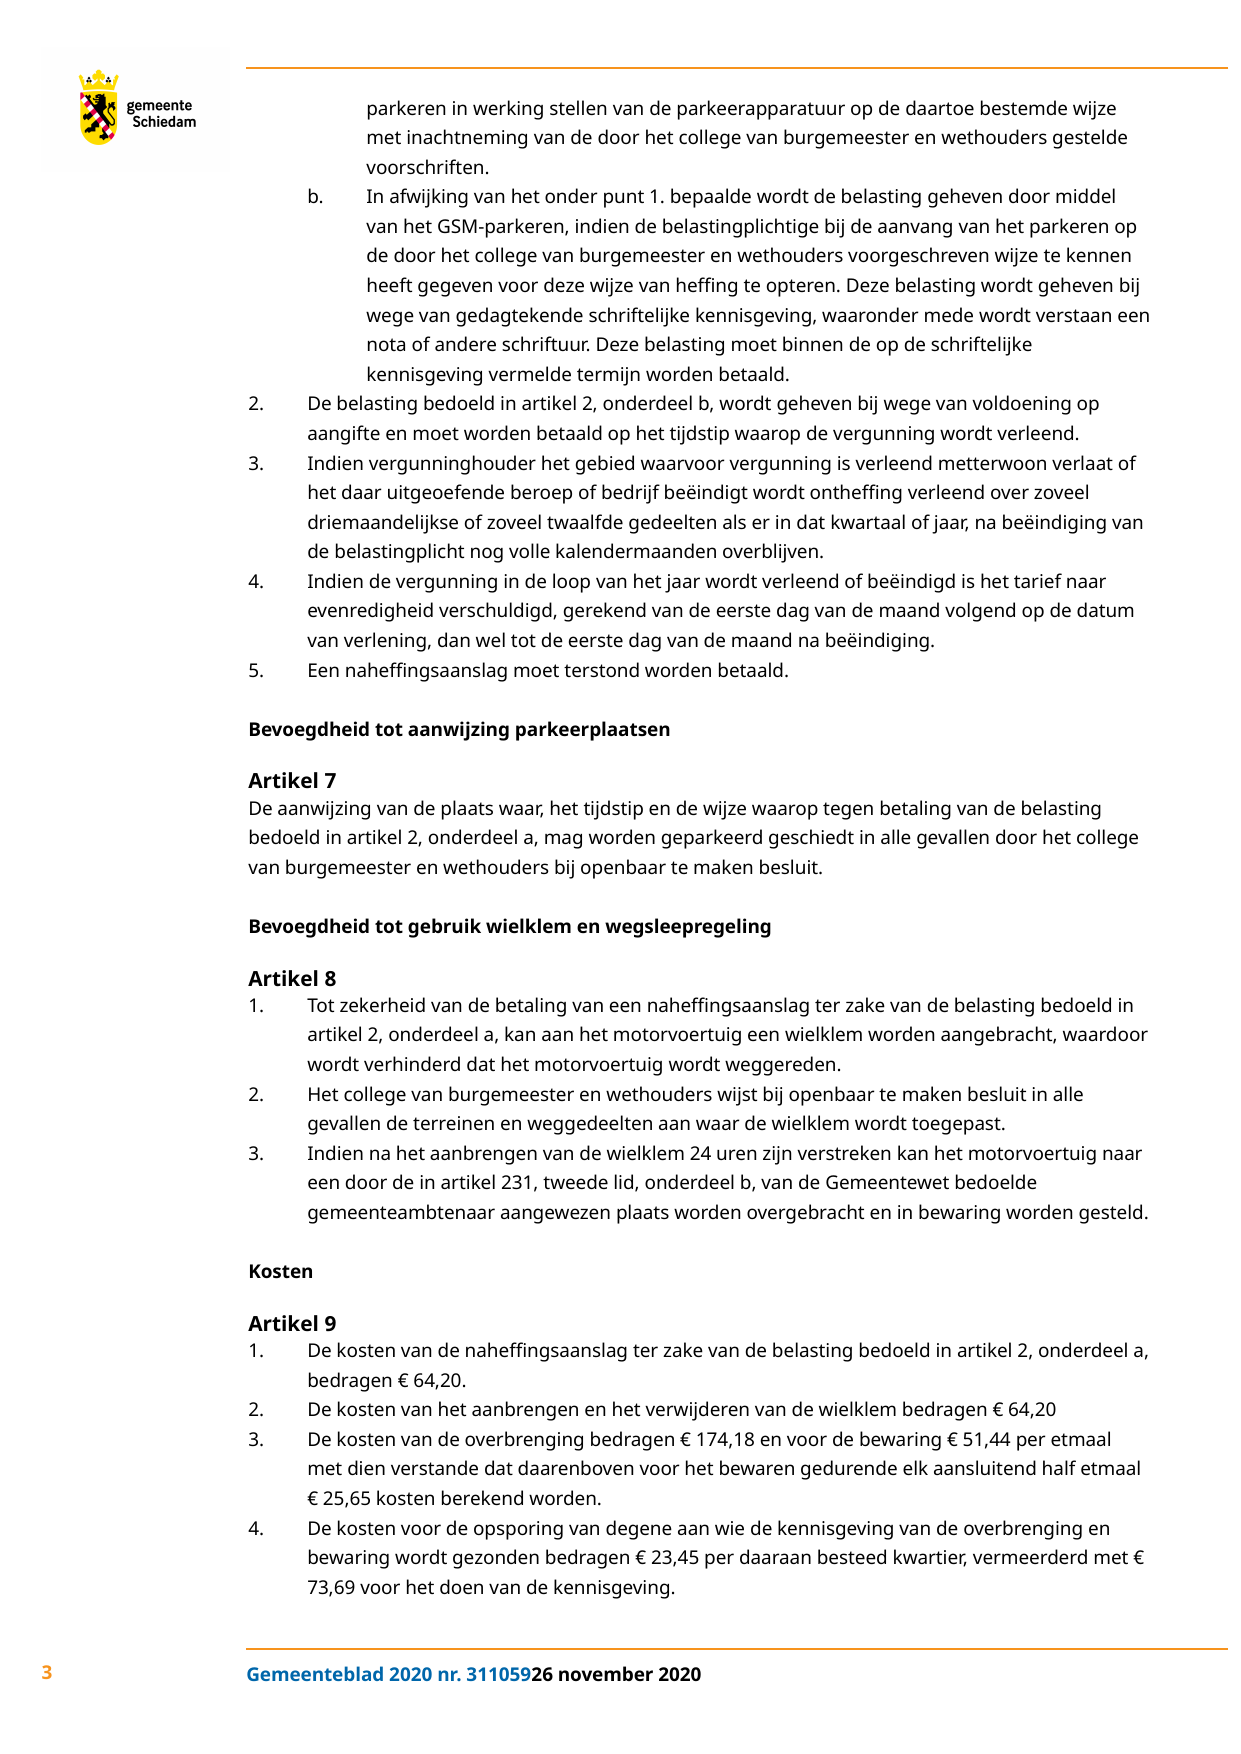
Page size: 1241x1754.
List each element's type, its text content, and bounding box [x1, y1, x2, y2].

text Bevoegdheid tot aanwijzing parkeerplaatsen [248, 716, 1152, 742]
text Artikel 7 [248, 766, 1152, 795]
list Indien na het aanbrengen van de wielklem 24 uren zijn verstreken kan het motorvoertuig naar een door de in artikel 231, tweede lid, onderdeel b, van de Gemeentewet bedoelde gemeenteambtenaar aangewezen plaats worden overgebracht en in bewaring worden gesteld. [248, 1140, 1152, 1225]
list De kosten voor de opsporing van degene aan wie de kennisgeving van de overbrenging en bewaring wordt gezonden bedragen € 23,45 per daaraan besteed kwartier, vermeerderd met € 73,69 voor het doen van de kennisgeving. [248, 1515, 1152, 1599]
text Bevoegdheid tot gebruik wielklem en wegsleepregeling [248, 913, 1152, 939]
text De aanwijzing van de plaats waar, het tijdstip en de wijze waarop tegen betaling van de belasting bedoeld in artikel 2, onderdeel a, mag worden geparkeerd geschiedt in alle gevallen door het college van burgemeester en wethouders bij openbaar te maken besluit. [248, 795, 1152, 880]
list De kosten van de naheffingsaanslag ter zake van de belasting bedoeld in artikel 2, onderdeel a, bedragen € 64,20. [248, 1337, 1152, 1392]
list Indien de vergunning in de loop van het jaar wordt verleend of beëindigd is het tarief naar evenredigheid verschuldigd, gerekend van de eerste dag van de maand volgend op de datum van verlening, dan wel tot de eerste dag van de maand na beëindiging. [248, 568, 1152, 653]
list Indien vergunninghouder het gebied waarvoor vergunning is verleend metterwoon verlaat of het daar uitgeoefende beroep of bedrijf beëindigt wordt ontheffing verleend over zoveel driemaandelijkse of zoveel twaalfde gedeelten als er in dat kwartaal of jaar, na beëindiging van de belastingplicht nog volle kalendermaanden overblijven. [248, 450, 1152, 564]
list parkeren in werking stellen van de parkeerapparatuur op de daartoe bestemde wijze met inachtneming van de door het college van burgemeester en wethouders gestelde voorschriften. [307, 95, 1152, 180]
list Een naheffingsaanslag moet terstond worden betaald. [248, 657, 1152, 683]
text Artikel 9 [248, 1309, 1152, 1337]
picture [41, 47, 231, 172]
list Tot zekerheid van de betaling van een naheffingsaanslag ter zake van de belasting bedoeld in artikel 2, onderdeel a, kan aan het motorvoertuig een wielklem worden aangebracht, waardoor wordt verhinderd dat het motorvoertuig wordt weggereden. [248, 992, 1152, 1077]
list De belasting bedoeld in artikel 2, onderdeel b, wordt geheven bij wege van voldoening op aangifte en moet worden betaald op het tijdstip waarop de vergunning wordt verleend. [248, 391, 1152, 446]
text Artikel 8 [248, 964, 1152, 992]
list Het college van burgemeester en wethouders wijst bij openbaar te maken besluit in alle gevallen de terreinen en weggedeelten aan waar de wielklem wordt toegepast. [248, 1081, 1152, 1136]
list De kosten van de overbrenging bedragen € 174,18 en voor de bewaring € 51,44 per etmaal met dien verstande dat daarenboven voor het bewaren gedurende elk aansluitend half etmaal € 25,65 kosten berekend worden. [248, 1426, 1152, 1511]
list De kosten van het aanbrengen en het verwijderen van de wielklem bedragen € 64,20 [248, 1396, 1152, 1422]
text Kosten [248, 1258, 1152, 1284]
list In afwijking van het onder punt 1. bepaalde wordt de belasting geheven door middel van het GSM-parkeren, indien de belastingplichtige bij de aanvang van het parkeren op de door het college van burgemeester en wethouders voorgeschreven wijze te kennen heeft gegeven voor deze wijze van heffing te opteren. Deze belasting wordt geheven bij wege van gedagtekende schriftelijke kennisgeving, waaronder mede wordt verstaan een nota of andere schriftuur. Deze belasting moet binnen de op de schriftelijke kennisgeving vermelde termijn worden betaald. [307, 183, 1152, 387]
